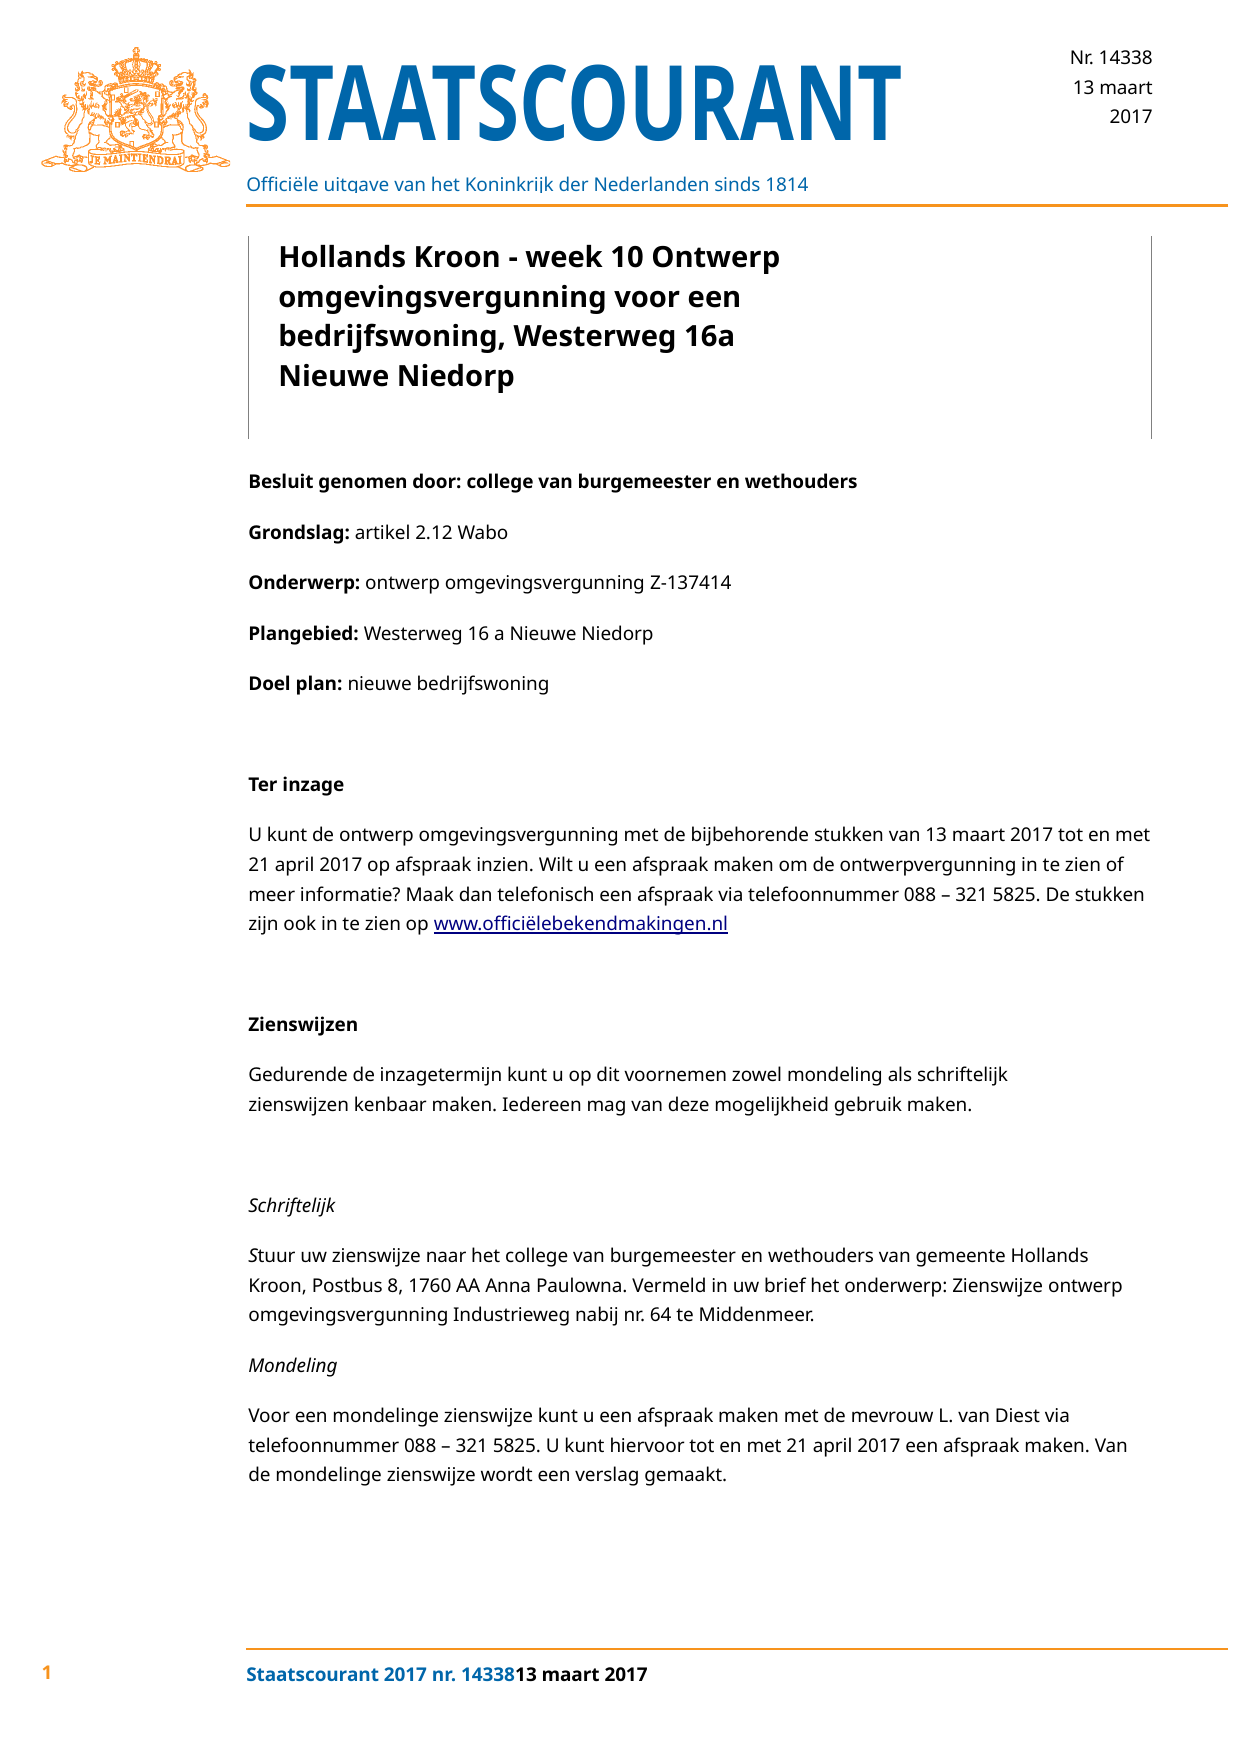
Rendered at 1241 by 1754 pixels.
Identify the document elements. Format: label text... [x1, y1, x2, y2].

text Gedurende de inzagetermijn kunt u op dit voornemen zowel mondeling als schriftelijk zienswijzen kenbaar maken. Iedereen mag van deze mogelijkheid gebruik maken. [248, 1062, 1152, 1117]
text Grondslag: artikel 2.12 Wabo [248, 519, 1152, 545]
text Voor een mondelinge zienswijze kunt u een afspraak maken met de mevrouw L. van Diest via telefoonnummer 088 – 321 5825. U kunt hiervoor tot en met 21 april 2017 een afspraak maken. Van de mondelinge zienswijze wordt een verslag gemaakt. [248, 1402, 1152, 1487]
text Zienswijzen [248, 1011, 1152, 1037]
text Ter inzage [248, 771, 1152, 797]
text Plangebied: Westerweg 16 a Nieuwe Niedorp [248, 620, 1152, 646]
table_header [1090, 236, 1151, 413]
table_header [850, 414, 1151, 439]
text U kunt de ontwerp omgevingsvergunning met de bijbehorende stukken van 13 maart 2017 tot en met 21 april 2017 op afspraak inzien. Wilt u een afspraak maken om de ontwerpvergunning in te zien of meer informatie? Maak dan telefonisch een afspraak via telefoonnummer 088 – 321 5825. De stukken zijn ook in te zien op www.officiëlebekendmakingen.nl [248, 822, 1152, 936]
text Doel plan: nieuwe bedrijfswoning [248, 670, 1152, 696]
picture [41, 47, 231, 172]
table_header Hollands Kroon - week 10 Ontwerp omgevingsvergunning voor een bedrijfswoning, Westerweg 16a Nieuwe Niedorp [249, 236, 850, 439]
text Schriftelijk [248, 1192, 1152, 1218]
text Stuur uw zienswijze naar het college van burgemeester en wethouders van gemeente Hollands Kroon, Postbus 8, 1760 AA Anna Paulowna. Vermeld in uw brief het onderwerp: Zienswijze ontwerp omgevingsvergunning Industrieweg nabij nr. 64 te Middenmeer. [248, 1242, 1152, 1327]
text Besluit genomen door: college van burgemeester en wethouders [248, 469, 1152, 494]
table_header [850, 236, 912, 413]
text Mondeling [248, 1352, 1152, 1378]
text Onderwerp: ontwerp omgevingsvergunning Z-137414 [248, 569, 1152, 595]
picture [912, 236, 1090, 414]
